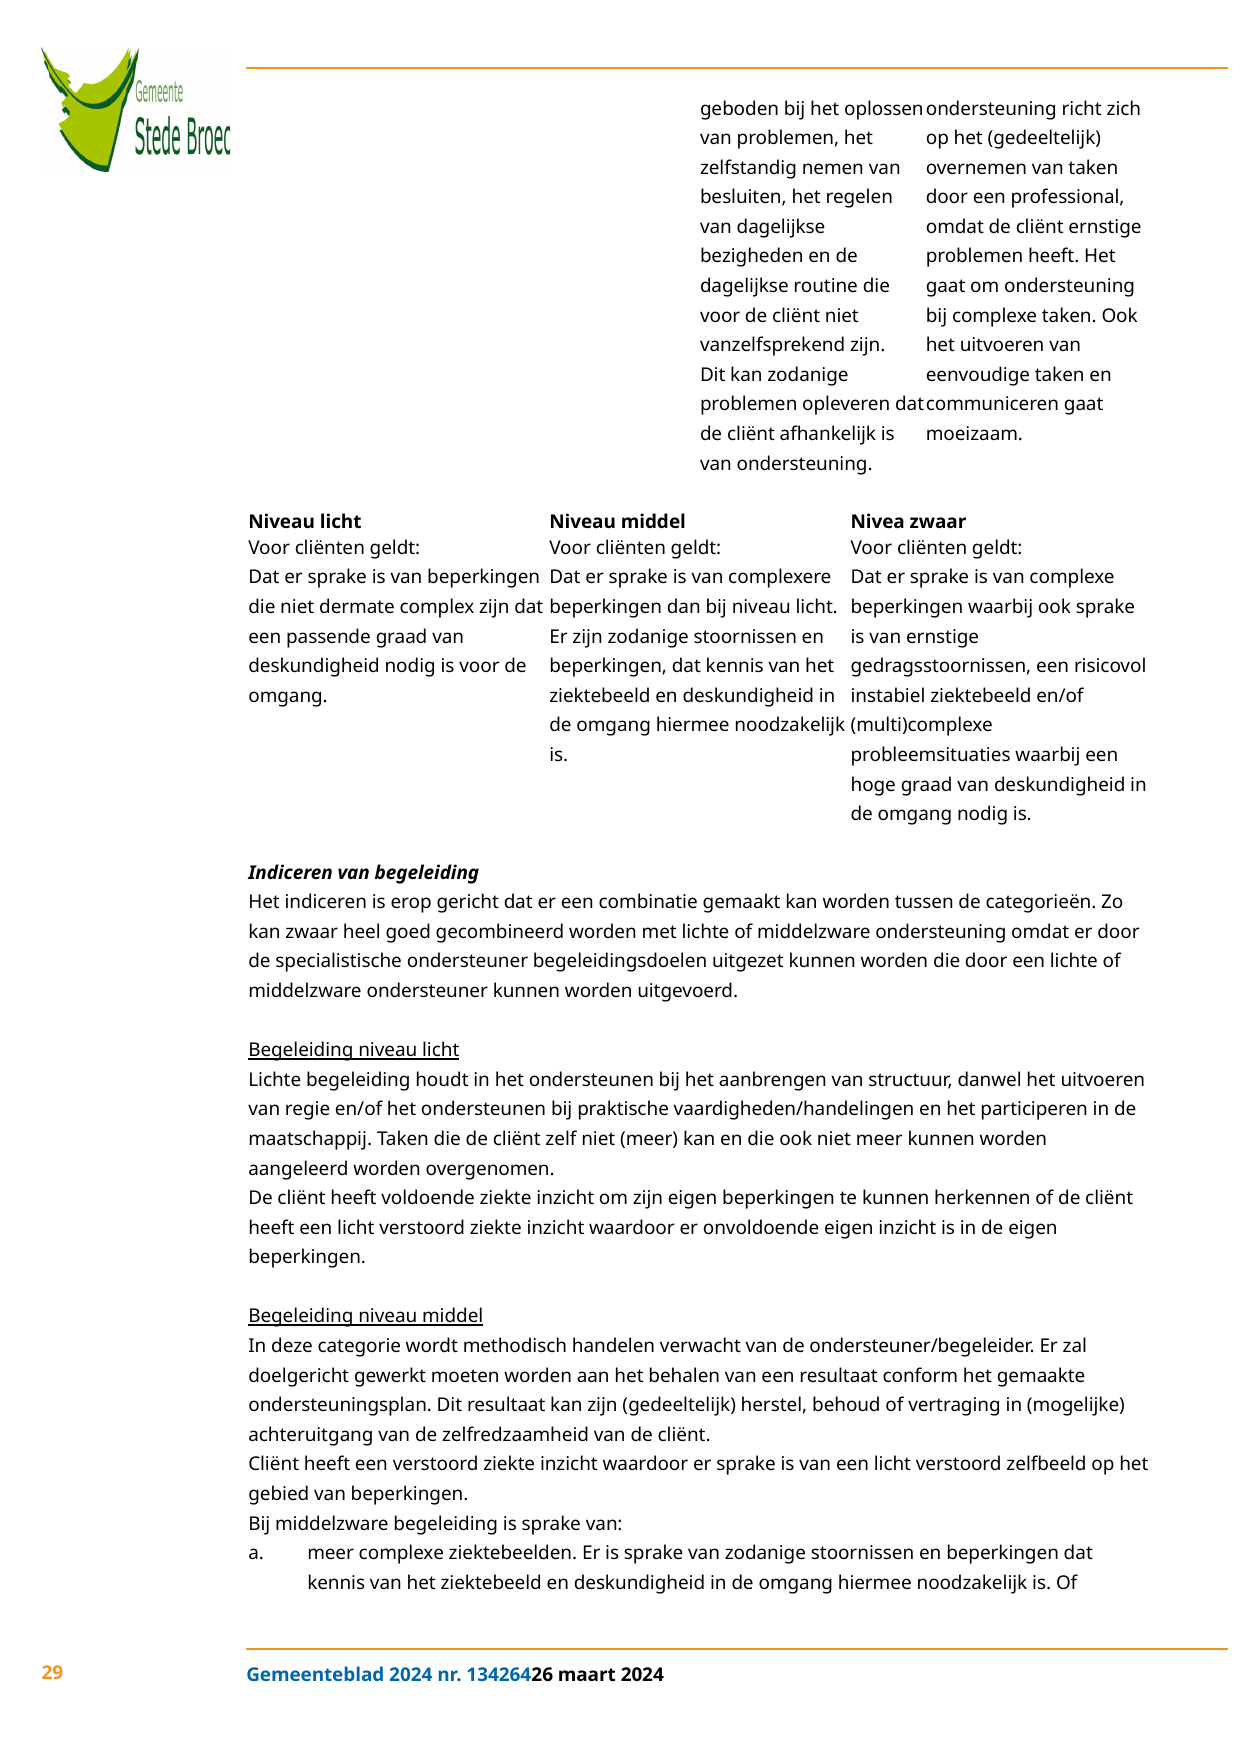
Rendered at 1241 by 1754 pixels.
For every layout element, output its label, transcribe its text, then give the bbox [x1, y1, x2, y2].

text De cliënt heeft voldoende ziekte inzicht om zijn eigen beperkingen te kunnen herkennen of de cliënt heeft een licht verstoord ziekte inzicht waardoor er onvoldoende eigen inzicht is in de eigen beperkingen. [248, 1184, 1152, 1269]
table_cell Voor cliënten geldt: Dat er sprake is van complexe beperkingen waarbij ook sprake is van ernstige gedragsstoornissen, een risicovol instabiel ziektebeeld en/of (multi)complexe probleemsituaties waarbij een hoge graad van deskundigheid in de omgang nodig is. [850, 534, 1152, 826]
text Begeleiding niveau licht [248, 1036, 1152, 1062]
table_cell [474, 95, 700, 476]
text Lichte begeleiding houdt in het ondersteunen bij het aanbrengen van structuur, danwel het uitvoeren van regie en/of het ondersteunen bij praktische vaardigheden/handelingen en het participeren in de maatschappij. Taken die de cliënt zelf niet (meer) kan en die ook niet meer kunnen worden aangeleerd worden overgenomen. [248, 1066, 1152, 1181]
text Begeleiding niveau middel [248, 1303, 1152, 1328]
text Het indiceren is erop gericht dat er een combinatie gemaakt kan worden tussen de categorieën. Zo kan zwaar heel goed gecombineerd worden met lichte of middelzware ondersteuning omdat er door de specialistische ondersteuner begeleidingsdoelen uitgezet kunnen worden die door een lichte of middelzware ondersteuner kunnen worden uitgevoerd. [248, 888, 1152, 1003]
table_cell Voor cliënten geldt: Dat er sprake is van complexere beperkingen dan bij niveau licht. Er zijn zodanige stoornissen en beperkingen, dat kennis van het ziektebeeld en deskundigheid in de omgang hiermee noodzakelijk is. [549, 534, 850, 826]
table_cell Voor cliënten geldt: Dat er sprake is van beperkingen die niet dermate complex zijn dat een passende graad van deskundigheid nodig is voor de omgang. [248, 534, 549, 826]
table_cell [248, 95, 474, 476]
table_header Nivea zwaar [850, 509, 1152, 534]
list meer complexe ziektebeelden. Er is sprake van zodanige stoornissen en beperkingen dat kennis van het ziektebeeld en deskundigheid in de omgang hiermee noodzakelijk is. Of [248, 1539, 1152, 1595]
table_header Niveau middel [549, 509, 850, 534]
table_cell geboden bij het oplossen van problemen, het zelfstandig nemen van besluiten, het regelen van dagelijkse bezigheden en de dagelijkse routine die voor de cliënt niet vanzelfsprekend zijn. Dit kan zodanige problemen opleveren dat de cliënt afhankelijk is van ondersteuning. [700, 95, 926, 476]
text Indiceren van begeleiding [248, 859, 1152, 885]
table_header Niveau licht [248, 509, 549, 534]
text In deze categorie wordt methodisch handelen verwacht van de ondersteuner/begeleider. Er zal doelgericht gewerkt moeten worden aan het behalen van een resultaat conform het gemaakte ondersteuningsplan. Dit resultaat kan zijn (gedeeltelijk) herstel, behoud of vertraging in (mogelijke) achteruitgang van de zelfredzaamheid van de cliënt. [248, 1332, 1152, 1447]
text Cliënt heeft een verstoord ziekte inzicht waardoor er sprake is van een licht verstoord zelfbeeld op het gebied van beperkingen. [248, 1451, 1152, 1506]
text Bij middelzware begeleiding is sprake van: [248, 1510, 1152, 1536]
picture [41, 47, 231, 172]
table_cell ondersteuning richt zich op het (gedeeltelijk) overnemen van taken door een professional, omdat de cliënt ernstige problemen heeft. Het gaat om ondersteuning bij complexe taken. Ook het uitvoeren van eenvoudige taken en communiceren gaat moeizaam. [926, 95, 1152, 476]
